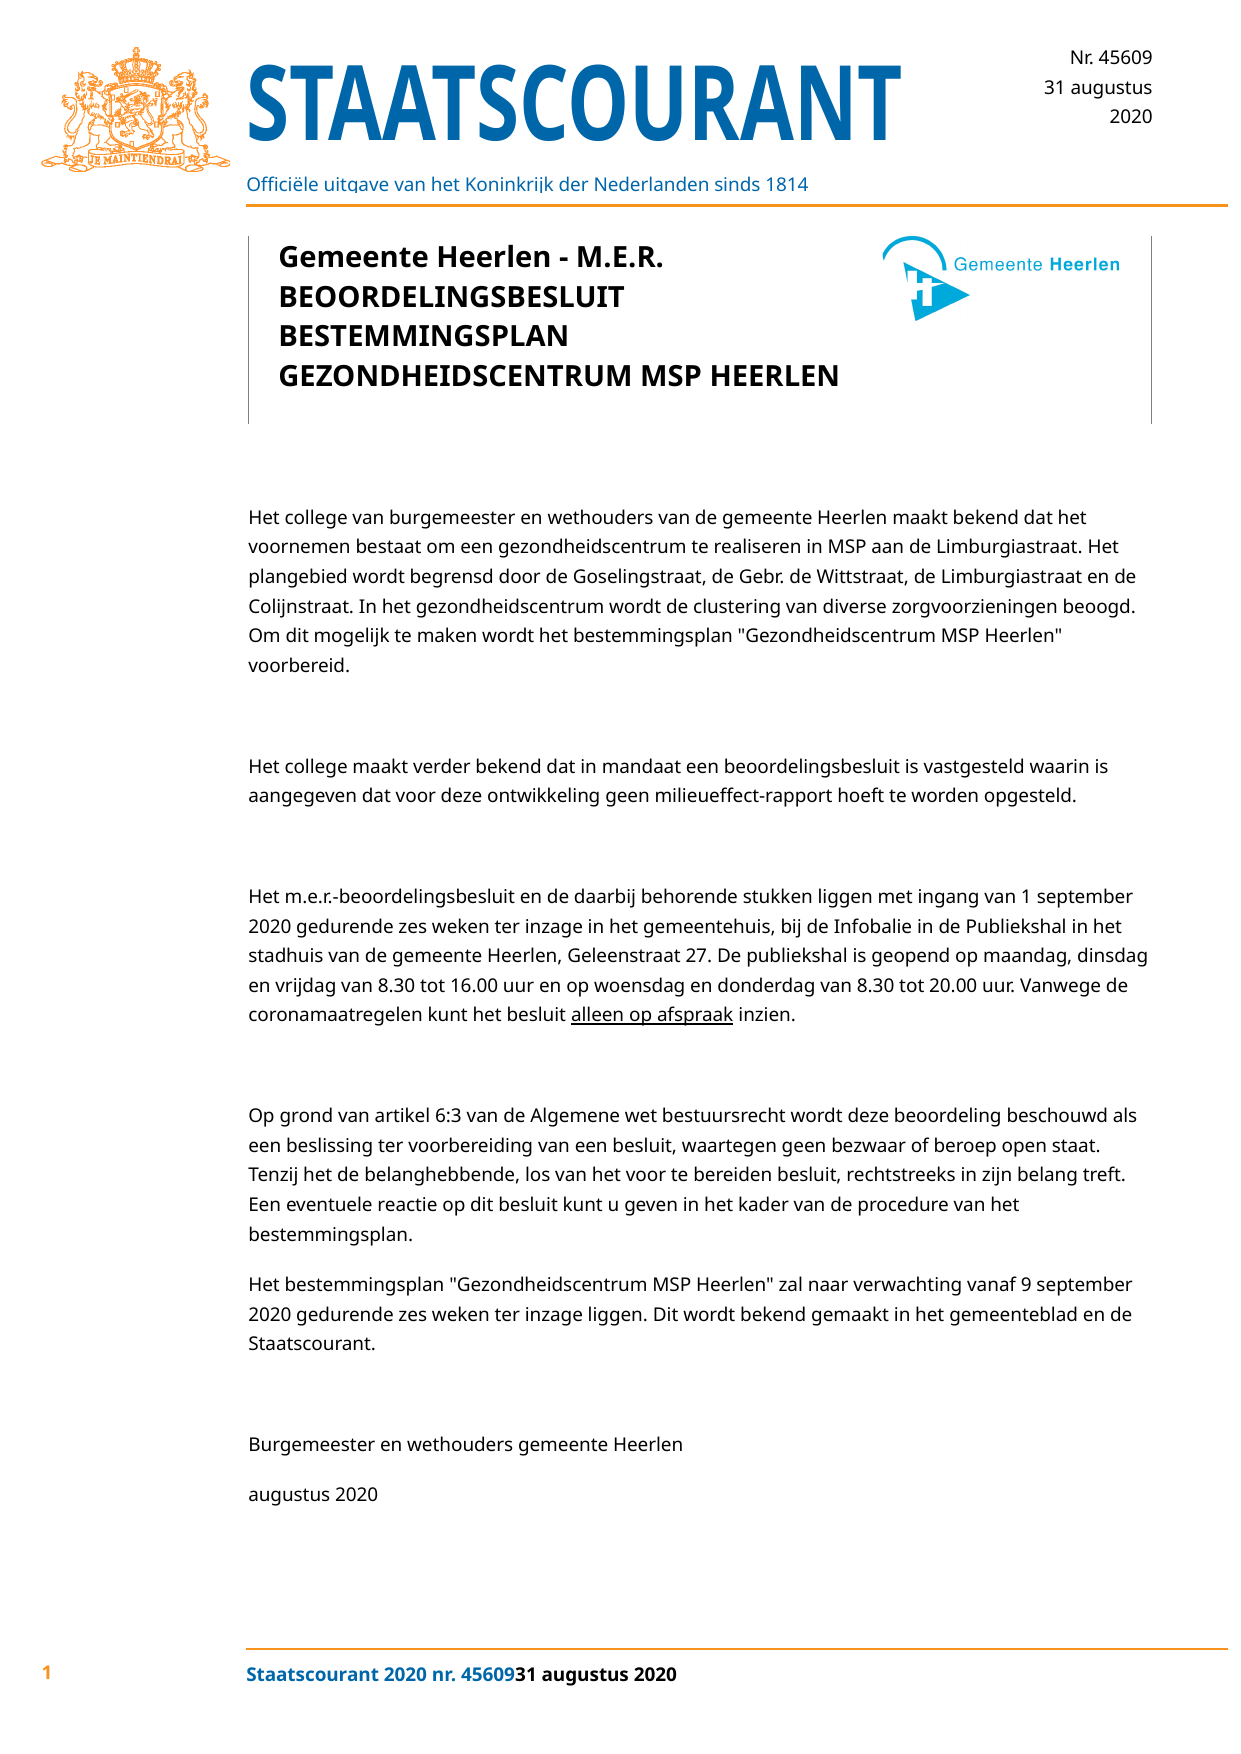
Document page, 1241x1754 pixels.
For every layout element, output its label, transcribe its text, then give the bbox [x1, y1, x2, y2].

picture [882, 236, 1119, 321]
picture [41, 47, 231, 172]
text Het bestemmingsplan "Gezondheidscentrum MSP Heerlen" zal naar verwachting vanaf 9 september 2020 gedurende zes weken ter inzage liggen. Dit wordt bekend gemaakt in het gemeenteblad en de Staatscourant. [248, 1271, 1152, 1356]
table_header [850, 236, 1151, 424]
text augustus 2020 [248, 1482, 1152, 1507]
text Het college maakt verder bekend dat in mandaat een beoordelingsbesluit is vastgesteld waarin is aangegeven dat voor deze ontwikkeling geen milieueffect-rapport hoeft te worden opgesteld. [248, 753, 1152, 808]
text Het m.e.r.-beoordelingsbesluit en de daarbij behorende stukken liggen met ingang van 1 september 2020 gedurende zes weken ter inzage in het gemeentehuis, bij de Infobalie in de Publiekshal in het stadhuis van de gemeente Heerlen, Geleenstraat 27. De publiekshal is geopend op maandag, dinsdag en vrijdag van 8.30 tot 16.00 uur en op woensdag en donderdag van 8.30 tot 20.00 uur. Vanwege de coronamaatregelen kunt het besluit alleen op afspraak inzien. [248, 883, 1152, 1027]
text Het college van burgemeester en wethouders van de gemeente Heerlen maakt bekend dat het voornemen bestaat om een gezondheidscentrum te realiseren in MSP aan de Limburgiastraat. Het plangebied wordt begrensd door de Goselingstraat, de Gebr. de Wittstraat, de Limburgiastraat en de Colijnstraat. In het gezondheidscentrum wordt de clustering van diverse zorgvoorzieningen beoogd. Om dit mogelijk te maken wordt het bestemmingsplan "Gezondheidscentrum MSP Heerlen" voorbereid. [248, 504, 1152, 678]
text Op grond van artikel 6:3 van de Algemene wet bestuursrecht wordt deze beoordeling beschouwd als een beslissing ter voorbereiding van een besluit, waartegen geen bezwaar of beroep open staat. Tenzij het de belanghebbende, los van het voor te bereiden besluit, rechtstreeks in zijn belang treft. Een eventuele reactie op dit besluit kunt u geven in het kader van de procedure van het bestemmingsplan. [248, 1102, 1152, 1246]
table_header Gemeente Heerlen - M.E.R. BEOORDELINGSBESLUIT BESTEMMINGSPLAN GEZONDHEIDSCENTRUM MSP HEERLEN [249, 236, 850, 424]
text Burgemeester en wethouders gemeente Heerlen [248, 1431, 1152, 1457]
picture [882, 236, 903, 252]
